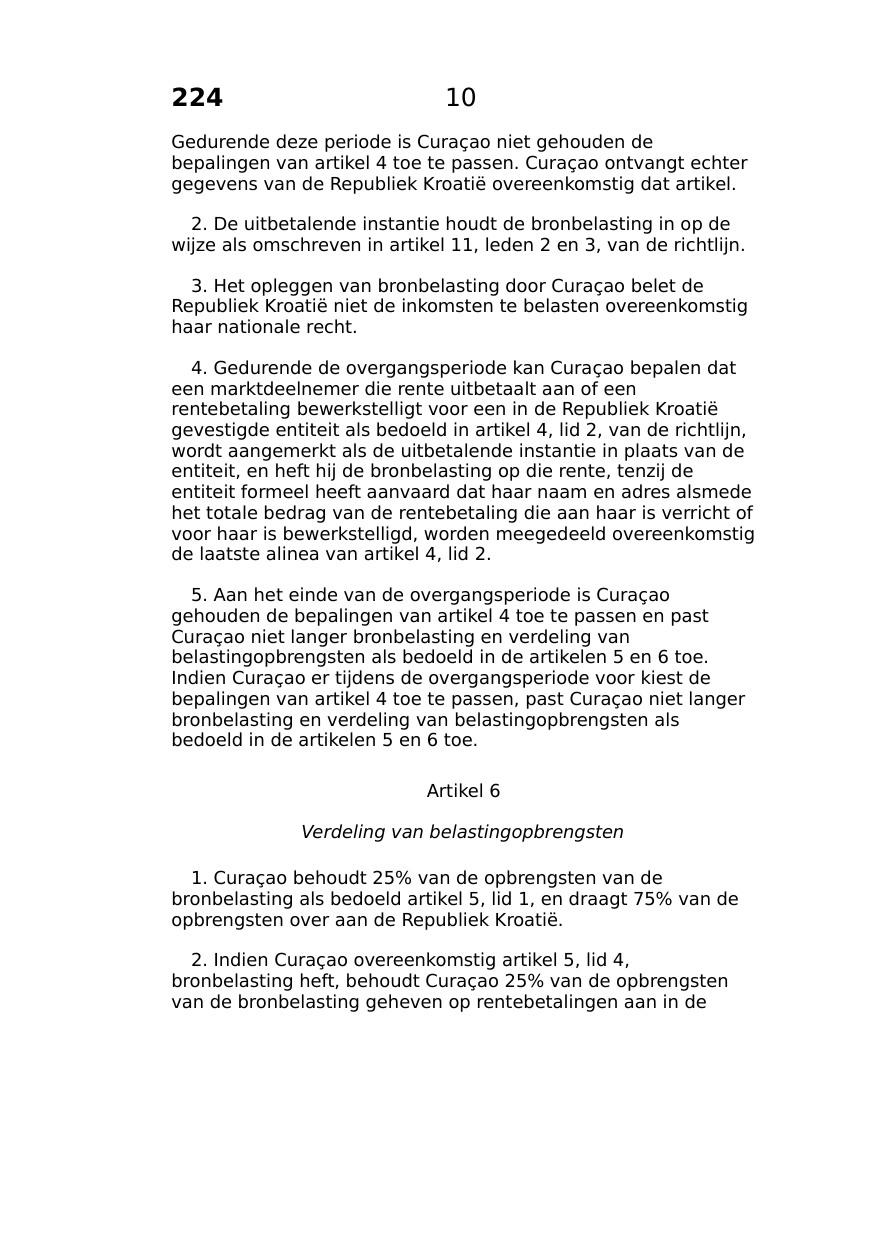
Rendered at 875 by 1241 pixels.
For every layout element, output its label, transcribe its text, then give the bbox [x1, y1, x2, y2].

text 4. Gedurende de overgangsperiode kan Curaçao bepalen dat een marktdeelnemer die rente uitbetaalt aan of een rentebetaling bewerkstelligt voor een in de Republiek Kroatië gevestigde entiteit als bedoeld in artikel 4, lid 2, van de richtlijn, wordt aangemerkt als de uitbetalende instantie in plaats van de entiteit, en heft hij de bronbelasting op die rente, tenzij de entiteit formeel heeft aanvaard dat haar naam en adres alsmede het totale bedrag van de rentebetaling die aan haar is verricht of voor haar is bewerkstelligd, worden meegedeeld overeenkomstig de laatste alinea van artikel 4, lid 2. [171, 358, 756, 565]
text 5. Aan het einde van de overgangsperiode is Curaçao gehouden de bepalingen van artikel 4 toe te passen en past Curaçao niet langer bronbelasting en verdeling van belastingopbrengsten als bedoeld in de artikelen 5 en 6 toe. Indien Curaçao er tijdens de overgangsperiode voor kiest de bepalingen van artikel 4 toe te passen, past Curaçao niet langer bronbelasting en verdeling van belastingopbrengsten als bedoeld in de artikelen 5 en 6 toe. [171, 585, 756, 751]
text 3. Het opleggen van bronbelasting door Curaçao belet de Republiek Kroatië niet de inkomsten te belasten overeenkomstig haar nationale recht. [171, 276, 756, 338]
text Gedurende deze periode is Curaçao niet gehouden de bepalingen van artikel 4 toe te passen. Curaçao ontvangt echter gegevens van de Republiek Kroatië overeenkomstig dat artikel. [171, 132, 756, 194]
text 2. Indien Curaçao overeenkomstig artikel 5, lid 4, bronbelasting heft, behoudt Curaçao 25% van de opbrengsten van de bronbelasting geheven op rentebetalingen aan in de [171, 950, 756, 1012]
text 2. De uitbetalende instantie houdt de bronbelasting in op de wijze als omschreven in artikel 11, leden 2 en 3, van de richtlijn. [171, 214, 756, 256]
subtitle Artikel 6 Verdeling van belastingopbrengsten [171, 781, 756, 843]
text 1. Curaçao behoudt 25% van de opbrengsten van de bronbelasting als bedoeld artikel 5, lid 1, en draagt 75% van de opbrengsten over aan de Republiek Kroatië. [171, 868, 756, 930]
